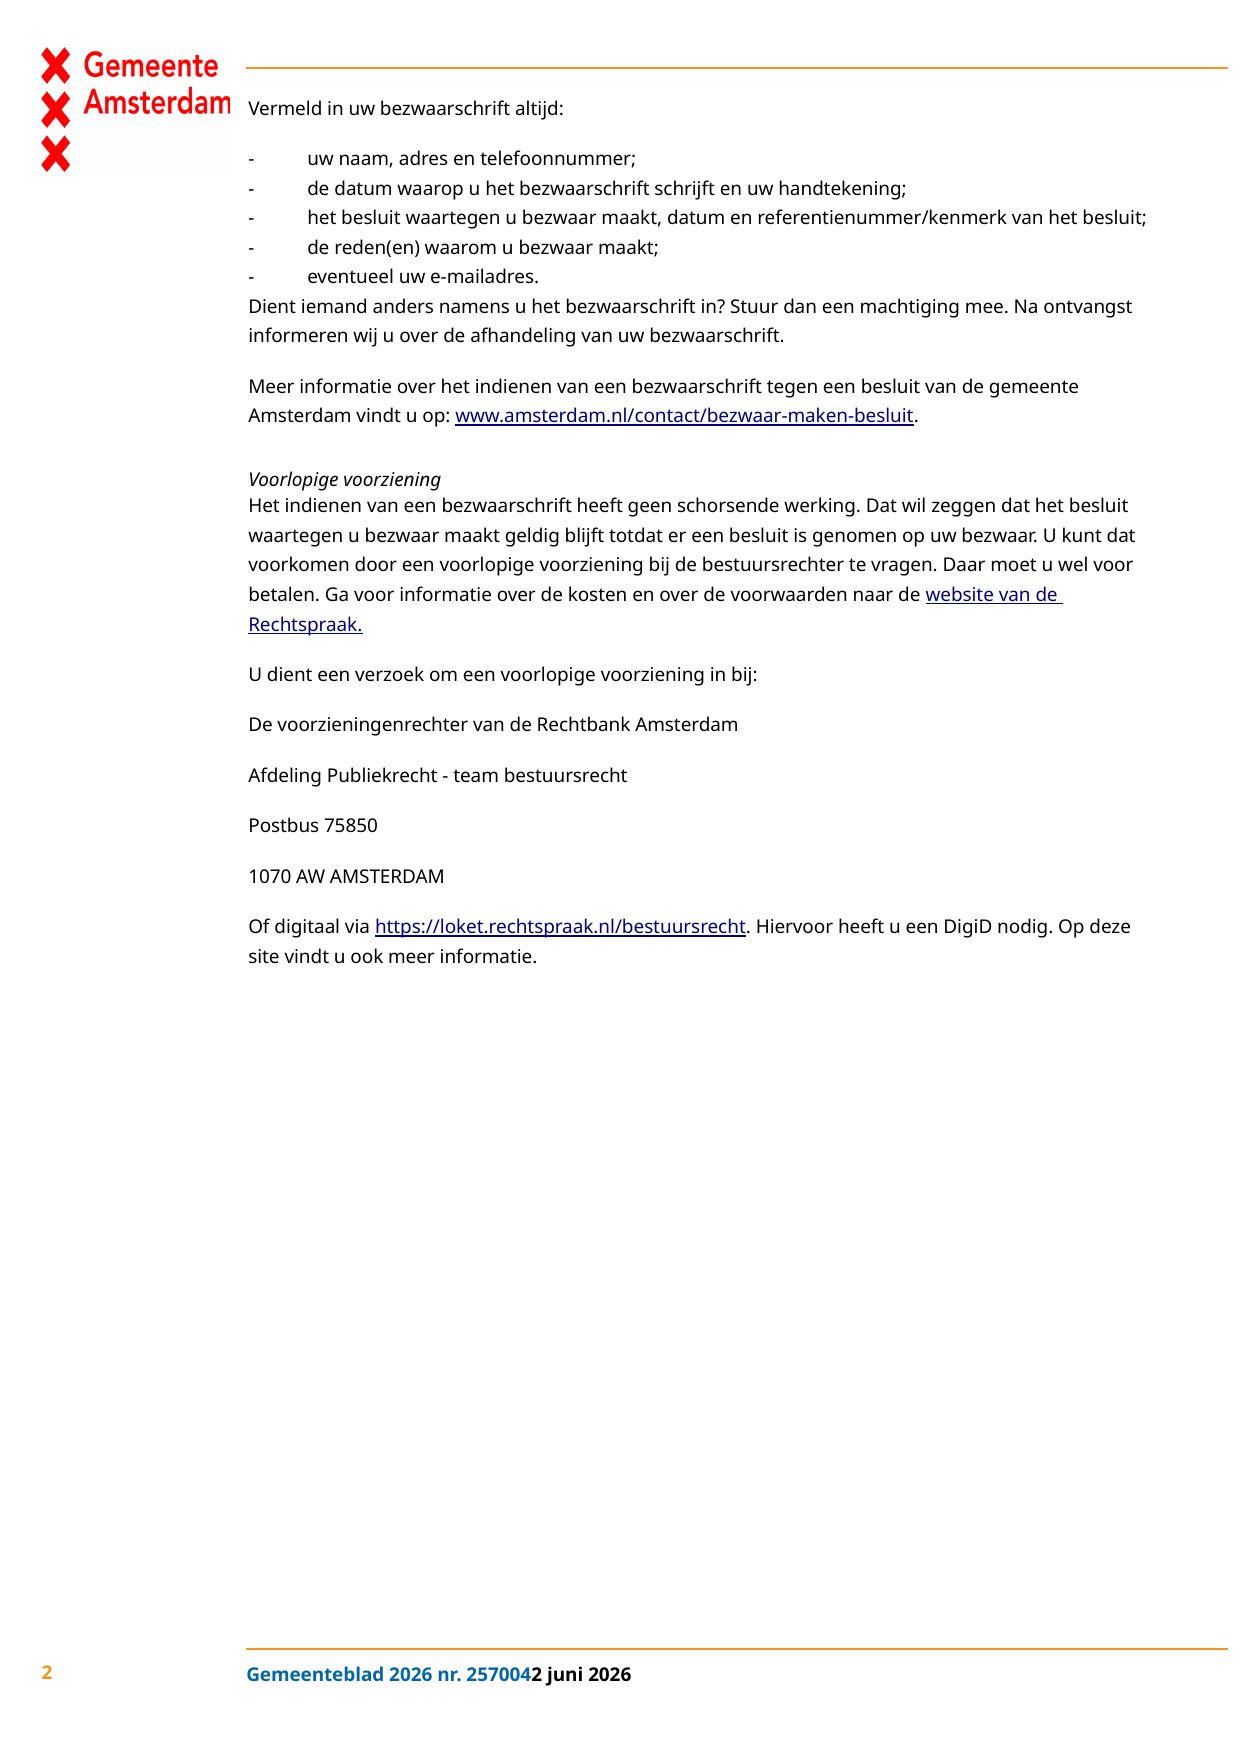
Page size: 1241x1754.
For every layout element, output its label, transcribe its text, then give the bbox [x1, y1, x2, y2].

text Vermeld in uw bezwaarschrift altijd: [248, 95, 1152, 121]
list de reden(en) waarom u bezwaar maakt; [248, 234, 1152, 260]
picture [41, 47, 231, 172]
text Postbus 75850 [248, 812, 1152, 838]
text U dient een verzoek om een voorlopige voorziening in bij: [248, 661, 1152, 687]
text Meer informatie over het indienen van een bezwaarschrift tegen een besluit van de gemeente Amsterdam vindt u op: www.amsterdam.nl/contact/bezwaar-maken-besluit. [248, 373, 1152, 428]
text Of digitaal via https://loket.rechtspraak.nl/bestuursrecht. Hiervoor heeft u een DigiD nodig. Op deze site vindt u ook meer informatie. [248, 913, 1152, 968]
list eventueel uw e-mailadres. [248, 263, 1152, 289]
list uw naam, adres en telefoonnummer; [248, 145, 1152, 171]
text Het indienen van een bezwaarschrift heeft geen schorsende werking. Dat wil zeggen dat het besluit waartegen u bezwaar maakt geldig blijft totdat er een besluit is genomen op uw bezwaar. U kunt dat voorkomen door een voorlopige voorziening bij de bestuursrechter te vragen. Daar moet u wel voor betalen. Ga voor informatie over de kosten en over de voorwaarden naar de website van de Rechtspraak. [248, 492, 1152, 636]
text Voorlopige voorziening [248, 467, 1152, 492]
text 1070 AW AMSTERDAM [248, 863, 1152, 888]
text De voorzieningenrechter van de Rechtbank Amsterdam [248, 712, 1152, 737]
text Afdeling Publiekrecht - team bestuursrecht [248, 762, 1152, 788]
list de datum waarop u het bezwaarschrift schrijft en uw handtekening; [248, 175, 1152, 201]
text Dient iemand anders namens u het bezwaarschrift in? Stuur dan een machtiging mee. Na ontvangst informeren wij u over de afhandeling van uw bezwaarschrift. [248, 293, 1152, 348]
list het besluit waartegen u bezwaar maakt, datum en referentienummer/kenmerk van het besluit; [248, 204, 1152, 230]
